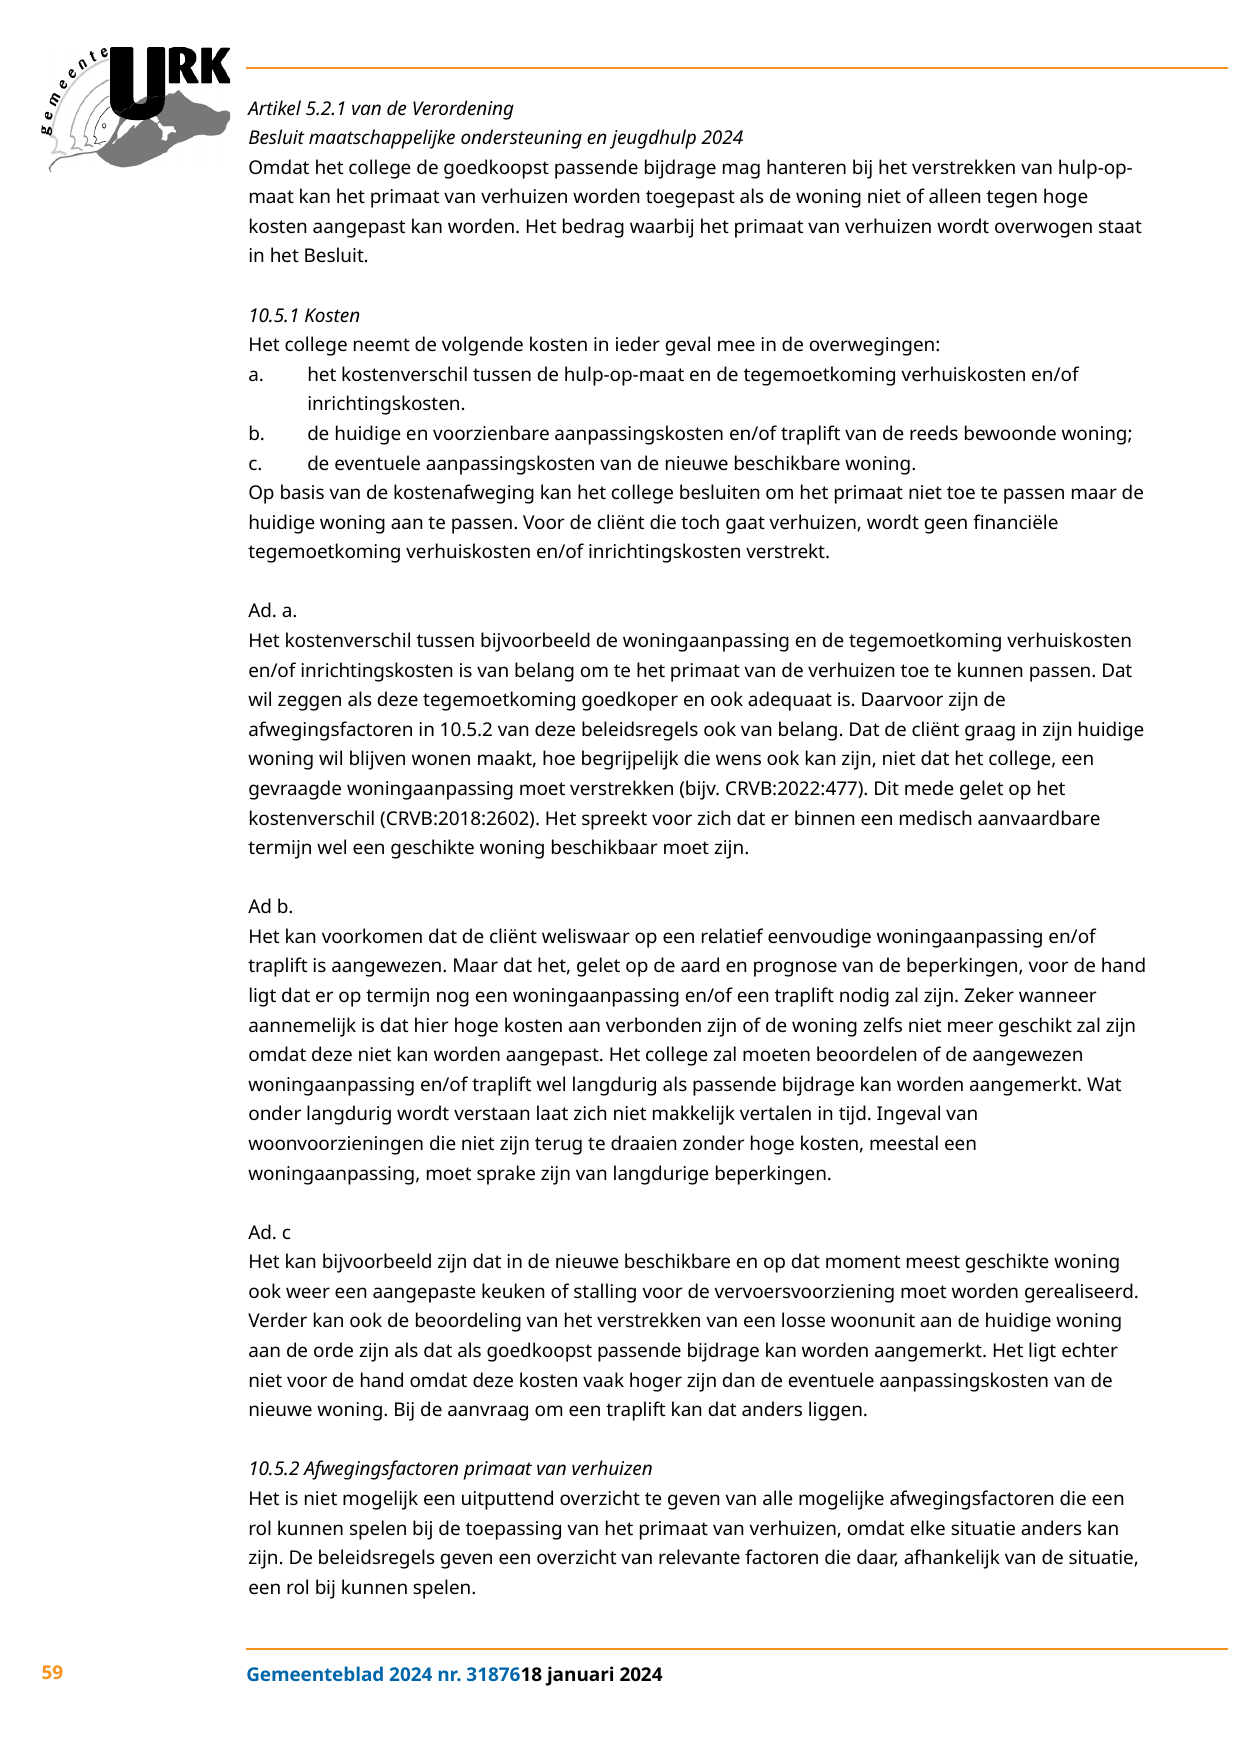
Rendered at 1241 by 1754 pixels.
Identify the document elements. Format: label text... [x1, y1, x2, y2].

text 10.5.1 Kosten [248, 302, 1152, 328]
text Omdat het college de goedkoopst passende bijdrage mag hanteren bij het verstrekken van hulp-op-maat kan het primaat van verhuizen worden toegepast als de woning niet of alleen tegen hoge kosten aangepast kan worden. Het bedrag waarbij het primaat van verhuizen wordt overwogen staat in het Besluit. [248, 154, 1152, 268]
text Ad b. [248, 893, 1152, 919]
text Het kan bijvoorbeeld zijn dat in de nieuwe beschikbare en op dat moment meest geschikte woning ook weer een aangepaste keuken of stalling voor de vervoersvoorziening moet worden gerealiseerd. Verder kan ook de beoordeling van het verstrekken van een losse woonunit aan de huidige woning aan de orde zijn als dat als goedkoopst passende bijdrage kan worden aangemerkt. Het ligt echter niet voor de hand omdat deze kosten vaak hoger zijn dan de eventuele aanpassingskosten van de nieuwe woning. Bij de aanvraag om een traplift kan dat anders liggen. [248, 1248, 1152, 1422]
text Ad. a. [248, 598, 1152, 623]
text Het kan voorkomen dat de cliënt weliswaar op een relatief eenvoudige woningaanpassing en/of traplift is aangewezen. Maar dat het, gelet op de aard en prognose van de beperkingen, voor de hand ligt dat er op termijn nog een woningaanpassing en/of een traplift nodig zal zijn. Zeker wanneer aannemelijk is dat hier hoge kosten aan verbonden zijn of de woning zelfs niet meer geschikt zal zijn omdat deze niet kan worden aangepast. Het college zal moeten beoordelen of de aangewezen woningaanpassing en/of traplift wel langdurig als passende bijdrage kan worden aangemerkt. Wat onder langdurig wordt verstaan laat zich niet makkelijk vertalen in tijd. Ingeval van woonvoorzieningen die niet zijn terug te draaien zonder hoge kosten, meestal een woningaanpassing, moet sprake zijn van langdurige beperkingen. [248, 923, 1152, 1186]
text Besluit maatschappelijke ondersteuning en jeugdhulp 2024 [248, 124, 1152, 150]
text Ad. c [248, 1219, 1152, 1245]
list de eventuele aanpassingskosten van de nieuwe beschikbare woning. [248, 450, 1152, 476]
text Op basis van de kostenafweging kan het college besluiten om het primaat niet toe te passen maar de huidige woning aan te passen. Voor de cliënt die toch gaat verhuizen, wordt geen financiële tegemoetkoming verhuiskosten en/of inrichtingskosten verstrekt. [248, 479, 1152, 564]
list het kostenverschil tussen de hulp-op-maat en de tegemoetkoming verhuiskosten en/of inrichtingskosten. [248, 361, 1152, 416]
text Het kostenverschil tussen bijvoorbeeld de woningaanpassing en de tegemoetkoming verhuiskosten en/of inrichtingskosten is van belang om te het primaat van de verhuizen toe te kunnen passen. Dat wil zeggen als deze tegemoetkoming goedkoper en ook adequaat is. Daarvoor zijn de afwegingsfactoren in 10.5.2 van deze beleidsregels ook van belang. Dat de cliënt graag in zijn huidige woning wil blijven wonen maakt, hoe begrijpelijk die wens ook kan zijn, niet dat het college, een gevraagde woningaanpassing moet verstrekken (bijv. CRVB:2022:477). Dit mede gelet op het kostenverschil (CRVB:2018:2602). Het spreekt voor zich dat er binnen een medisch aanvaardbare termijn wel een geschikte woning beschikbaar moet zijn. [248, 627, 1152, 860]
text Het is niet mogelijk een uitputtend overzicht te geven van alle mogelijke afwegingsfactoren die een rol kunnen spelen bij de toepassing van het primaat van verhuizen, omdat elke situatie anders kan zijn. De beleidsregels geven een overzicht van relevante factoren die daar, afhankelijk van de situatie, een rol bij kunnen spelen. [248, 1485, 1152, 1600]
text 10.5.2 Afwegingsfactoren primaat van verhuizen [248, 1456, 1152, 1481]
text Het college neemt de volgende kosten in ieder geval mee in de overwegingen: [248, 331, 1152, 357]
text Artikel 5.2.1 van de Verordening [248, 95, 1152, 121]
list de huidige en voorzienbare aanpassingskosten en/of traplift van de reeds bewoonde woning; [248, 420, 1152, 446]
picture [41, 47, 231, 172]
